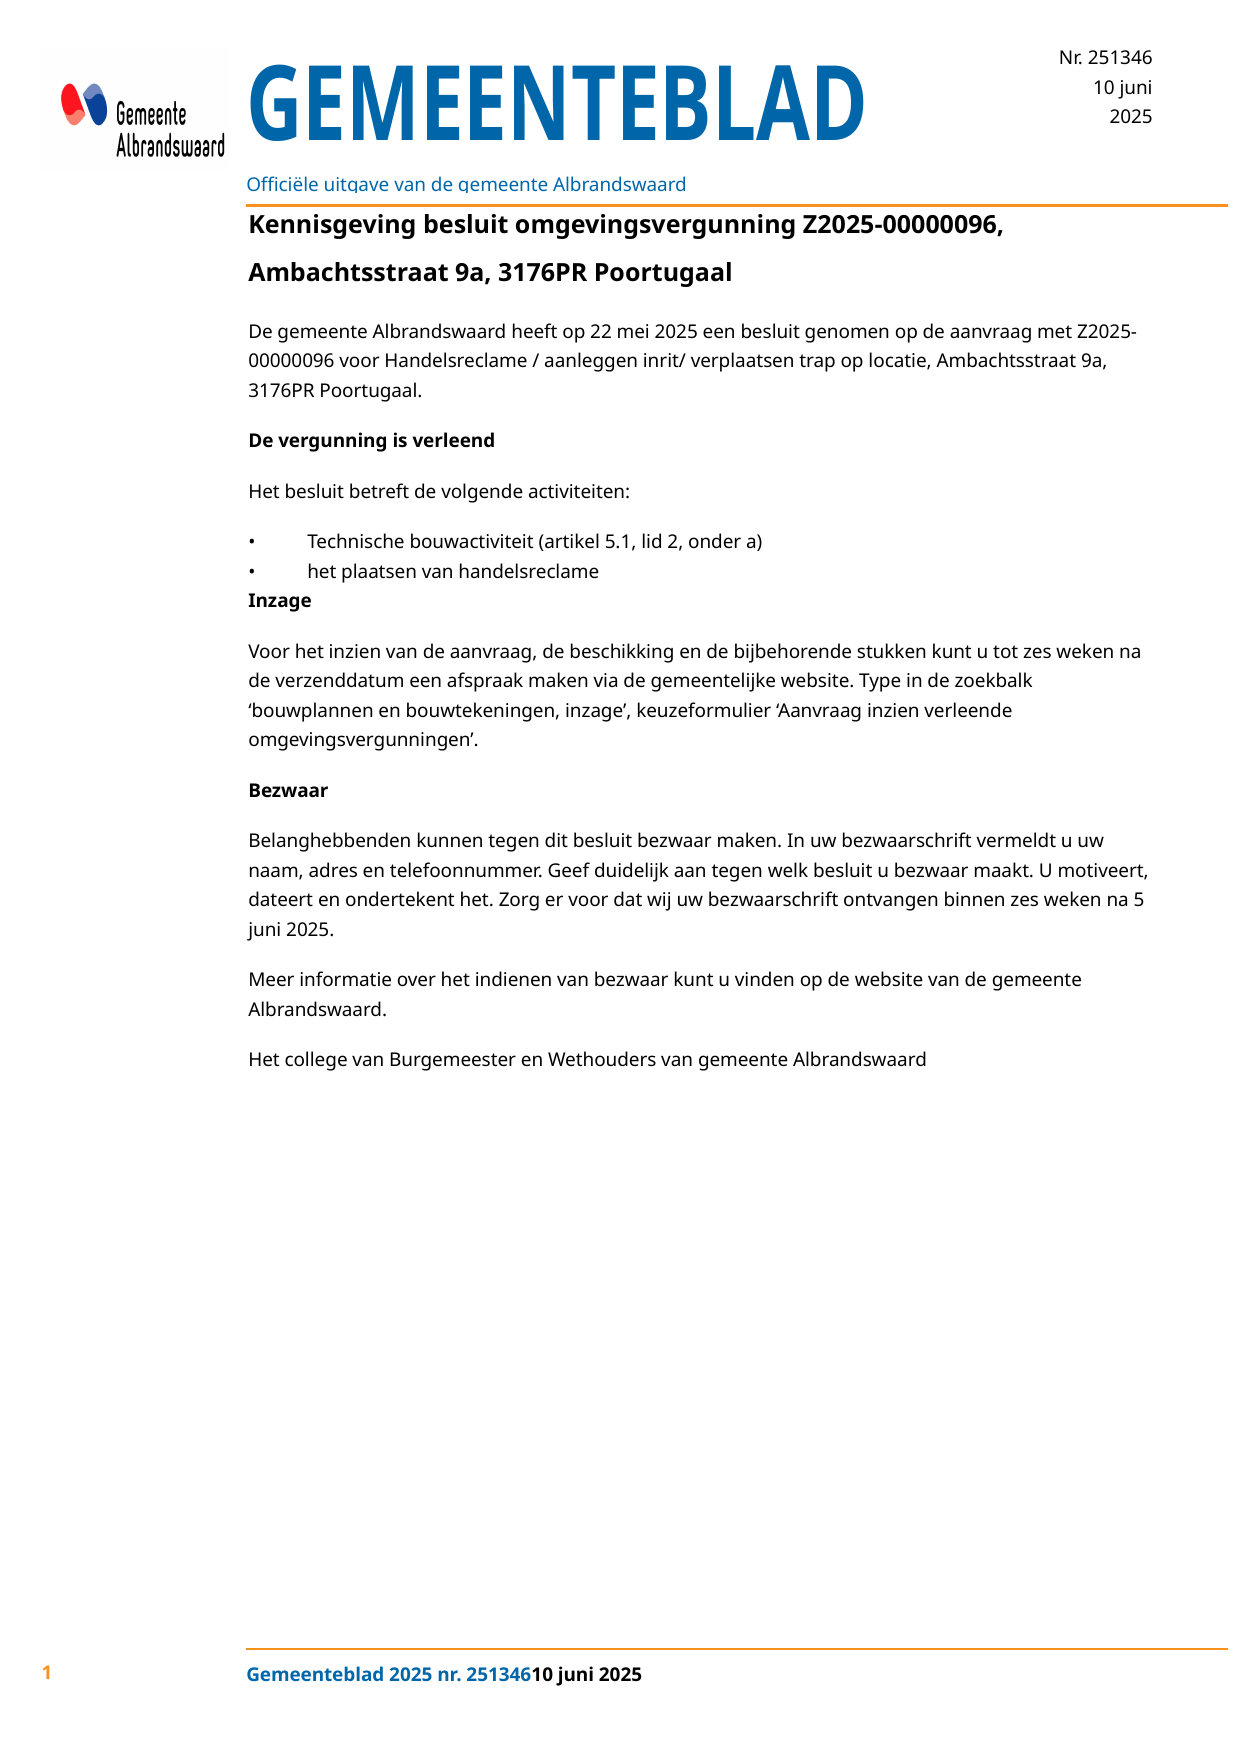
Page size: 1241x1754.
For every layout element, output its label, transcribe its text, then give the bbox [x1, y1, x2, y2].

text Belanghebbenden kunnen tegen dit besluit bezwaar maken. In uw bezwaarschrift vermeldt u uw naam, adres en telefoonnummer. Geef duidelijk aan tegen welk besluit u bezwaar maakt. U motiveert, dateert en ondertekent het. Zorg er voor dat wij uw bezwaarschrift ontvangen binnen zes weken na 5 juni 2025. [248, 827, 1152, 942]
text Het besluit betreft de volgende activiteiten: [248, 478, 1152, 504]
text De gemeente Albrandswaard heeft op 22 mei 2025 een besluit genomen op de aanvraag met Z2025-00000096 voor Handelsreclame / aanleggen inrit/ verplaatsen trap op locatie, Ambachtsstraat 9a, 3176PR Poortugaal. [248, 318, 1152, 403]
text Bezwaar [248, 777, 1152, 803]
text Voor het inzien van de aanvraag, de beschikking en de bijbehorende stukken kunt u tot zes weken na de verzenddatum een afspraak maken via de gemeentelijke website. Type in de zoekbalk ‘bouwplannen en bouwtekeningen, inzage’, keuzeformulier ‘Aanvraag inzien verleende omgevingsvergunningen’. [248, 638, 1152, 752]
text Meer informatie over het indienen van bezwaar kunt u vinden op de website van de gemeente Albrandswaard. [248, 967, 1152, 1022]
text Kennisgeving besluit omgevingsvergunning Z2025-00000096, Ambachtsstraat 9a, 3176PR Poortugaal [248, 207, 1152, 288]
text De vergunning is verleend [248, 427, 1152, 453]
picture [41, 47, 231, 172]
list het plaatsen van handelsreclame [248, 558, 1152, 584]
list Technische bouwactiviteit (artikel 5.1, lid 2, onder a) [248, 528, 1152, 554]
text Inzage [248, 587, 1152, 613]
text Het college van Burgemeester en Wethouders van gemeente Albrandswaard [248, 1047, 1152, 1072]
